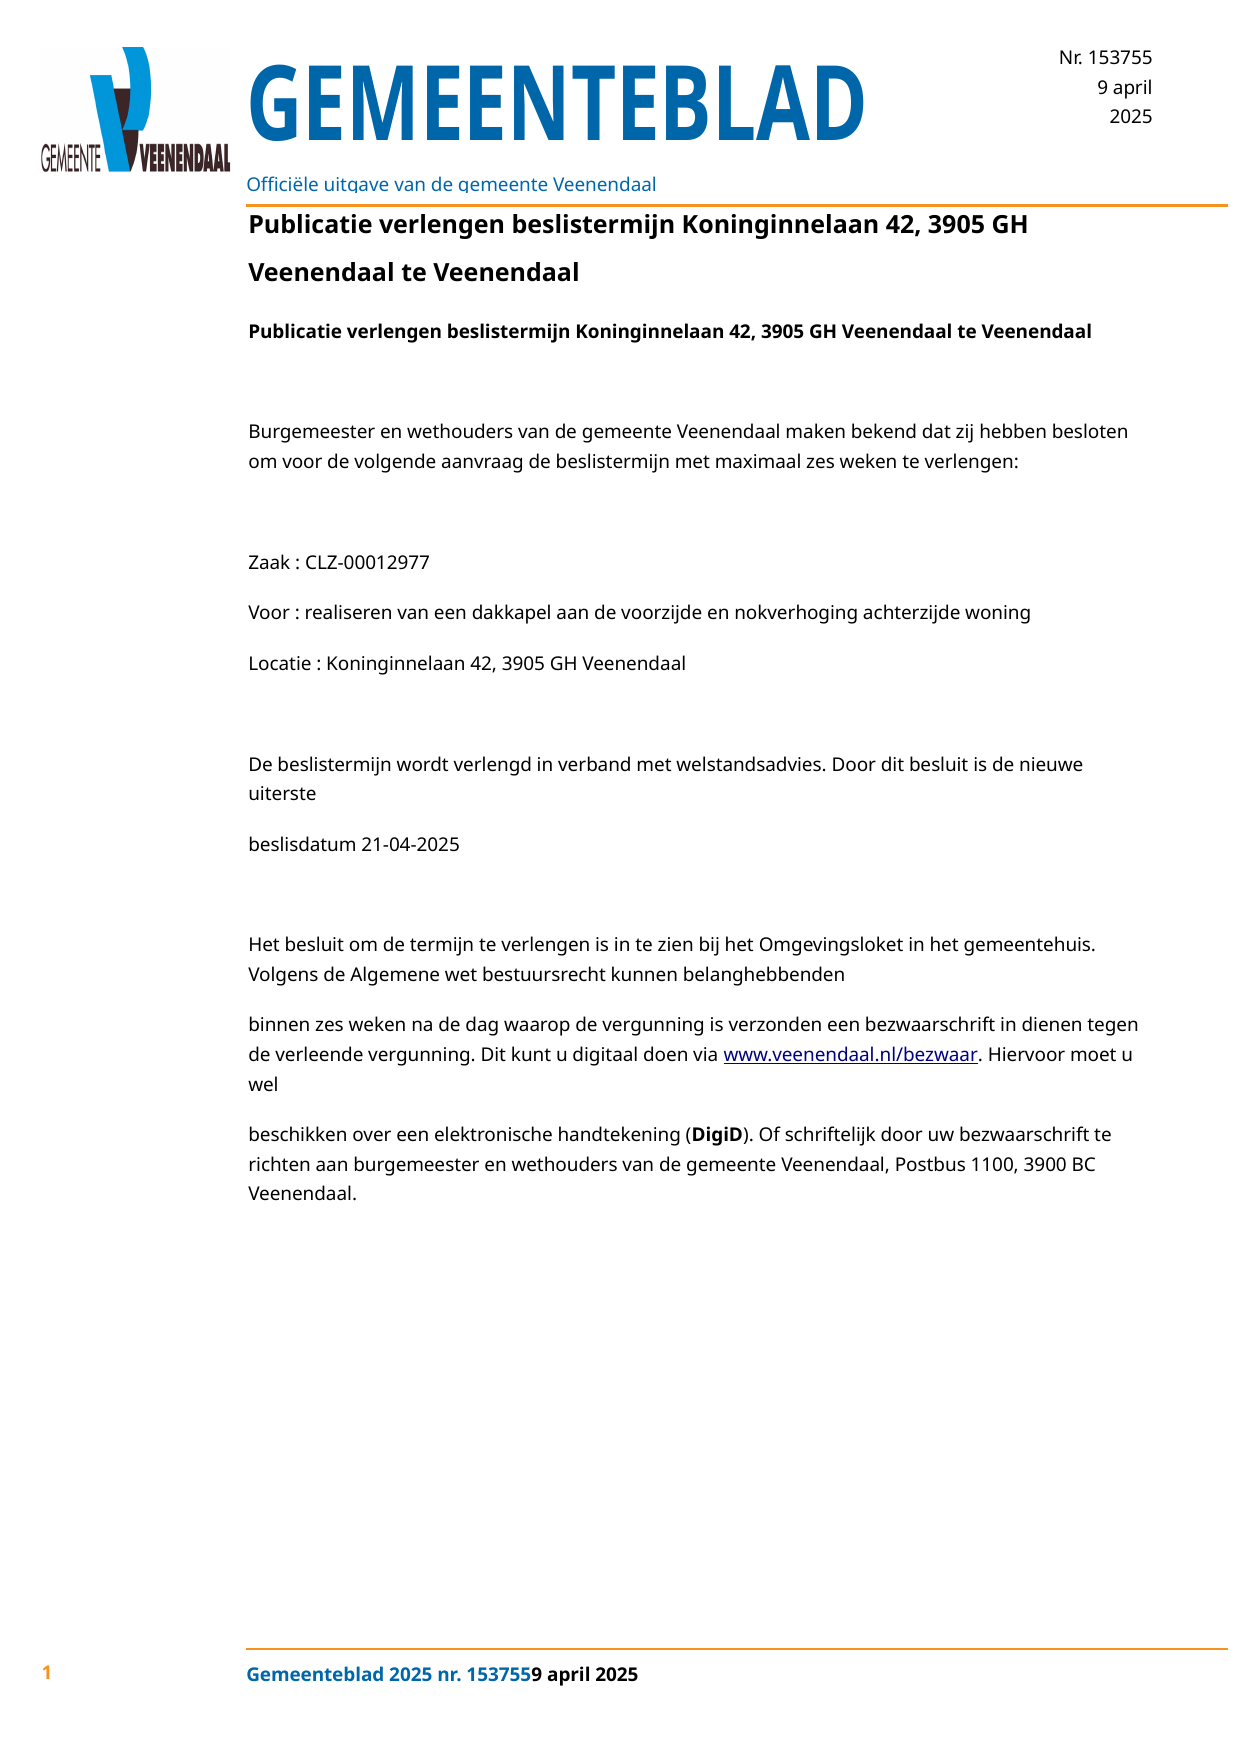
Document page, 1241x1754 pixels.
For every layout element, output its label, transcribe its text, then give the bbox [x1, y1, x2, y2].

picture [41, 47, 130, 172]
text beschikken over een elektronische handtekening (DigiD). Of schriftelijk door uw bezwaarschrift te richten aan burgemeester en wethouders van de gemeente Veenendaal, Postbus 1100, 3900 BC Veenendaal. [248, 1121, 1152, 1206]
text Voor : realiseren van een dakkapel aan de voorzijde en nokverhoging achterzijde woning [248, 599, 1152, 625]
text Locatie : Koninginnelaan 42, 3905 GH Veenendaal [248, 650, 1152, 676]
text Het besluit om de termijn te verlengen is in te zien bij het Omgevingsloket in het gemeentehuis. Volgens de Algemene wet bestuursrecht kunnen belanghebbenden [248, 932, 1152, 987]
text binnen zes weken na de dag waarop de vergunning is verzonden een bezwaarschrift in dienen tegen de verleende vergunning. Dit kunt u digitaal doen via www.veenendaal.nl/bezwaar. Hiervoor moet u wel [248, 1012, 1152, 1097]
picture [123, 47, 231, 172]
text beslisdatum 21-04-2025 [248, 831, 1152, 857]
text Burgemeester en wethouders van de gemeente Veenendaal maken bekend dat zij hebben besloten om voor de volgende aanvraag de beslistermijn met maximaal zes weken te verlengen: [248, 419, 1152, 474]
text Publicatie verlengen beslistermijn Koninginnelaan 42, 3905 GH Veenendaal te Veenendaal [248, 318, 1152, 344]
text Publicatie verlengen beslistermijn Koninginnelaan 42, 3905 GH Veenendaal te Veenendaal [248, 207, 1152, 288]
text De beslistermijn wordt verlengd in verband met welstandsadvies. Door dit besluit is de nieuwe uiterste [248, 751, 1152, 806]
text Zaak : CLZ-00012977 [248, 549, 1152, 575]
